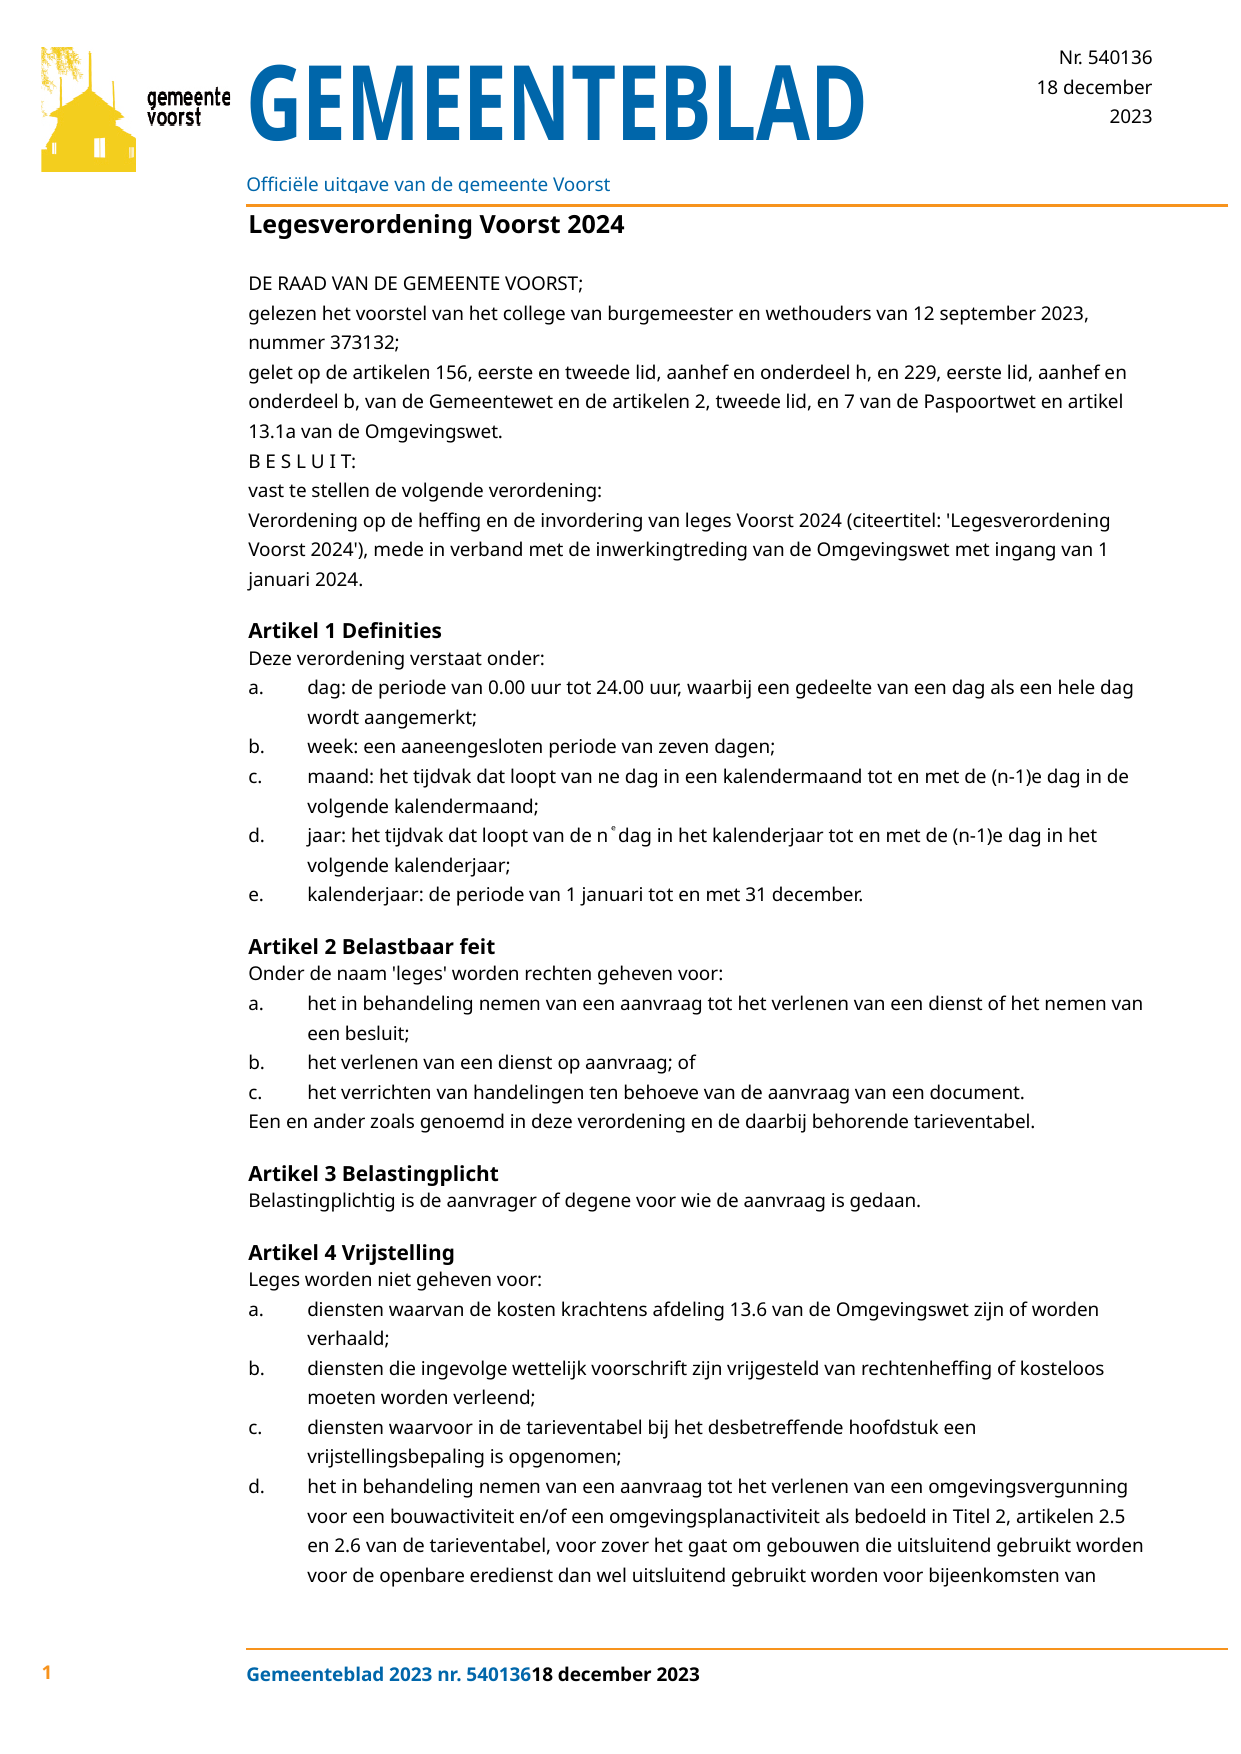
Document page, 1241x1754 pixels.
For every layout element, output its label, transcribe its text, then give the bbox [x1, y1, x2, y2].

text Artikel 4 Vrijstelling [248, 1238, 1152, 1266]
list dag: de periode van 0.00 uur tot 24.00 uur, waarbij een gedeelte van een dag als een hele dag wordt aangemerkt; [248, 674, 1152, 730]
text Onder de naam 'leges' worden rechten geheven voor: [248, 961, 1152, 986]
list kalenderjaar: de periode van 1 januari tot en met 31 december. [248, 882, 1152, 907]
text Artikel 1 Definities [248, 617, 1152, 645]
list diensten die ingevolge wettelijk voorschrift zijn vrijgesteld van rechtenheffing of kosteloos moeten worden verleend; [248, 1355, 1152, 1410]
list het verrichten van handelingen ten behoeve van de aanvraag van een document. [248, 1079, 1152, 1104]
list het in behandeling nemen van een aanvraag tot het verlenen van een dienst of het nemen van een besluit; [248, 990, 1152, 1045]
text Deze verordening verstaat onder: [248, 645, 1152, 671]
list jaar: het tijdvak dat loopt van de n ͤ dag in het kalenderjaar tot en met de (n-1)e dag in het volgende kalenderjaar; [248, 822, 1152, 878]
list het in behandeling nemen van een aanvraag tot het verlenen van een omgevingsvergunning voor een bouwactiviteit en/of een omgevingsplanactiviteit als bedoeld in Titel 2, artikelen 2.5 en 2.6 van de tarieventabel, voor zover het gaat om gebouwen die uitsluitend gebruikt worden voor de openbare eredienst dan wel uitsluitend gebruikt worden voor bijeenkomsten van [248, 1473, 1152, 1588]
text B E S L U I T: [248, 448, 1152, 473]
text Verordening op de heffing en de invordering van leges Voorst 2024 (citeertitel: 'Legesverordening Voorst 2024'), mede in verband met de inwerkingtreding van de Omgevingswet met ingang van 1 januari 2024. [248, 507, 1152, 592]
text gelet op de artikelen 156, eerste en tweede lid, aanhef en onderdeel h, en 229, eerste lid, aanhef en onderdeel b, van de Gemeentewet en de artikelen 2, tweede lid, en 7 van de Paspoortwet en artikel 13.1a van de Omgevingswet. [248, 359, 1152, 444]
text Leges worden niet geheven voor: [248, 1266, 1152, 1292]
list diensten waarvoor in de tarieventabel bij het desbetreffende hoofdstuk een vrijstellingsbepaling is opgenomen; [248, 1414, 1152, 1469]
list het verlenen van een dienst op aanvraag; of [248, 1049, 1152, 1075]
text vast te stellen de volgende verordening: [248, 477, 1152, 503]
text Belastingplichtig is de aanvrager of degene voor wie de aanvraag is gedaan. [248, 1187, 1152, 1213]
list week: een aaneengesloten periode van zeven dagen; [248, 734, 1152, 759]
text gelezen het voorstel van het college van burgemeester en wethouders van 12 september 2023, nummer 373132; [248, 300, 1152, 355]
list diensten waarvan de kosten krachtens afdeling 13.6 van de Omgevingswet zijn of worden verhaald; [248, 1296, 1152, 1351]
text Artikel 2 Belastbaar feit [248, 932, 1152, 961]
list maand: het tijdvak dat loopt van ne dag in een kalendermaand tot en met de (n-1)e dag in de volgende kalendermaand; [248, 763, 1152, 819]
picture [41, 47, 231, 172]
text Legesverordening Voorst 2024 [248, 207, 1152, 241]
text Een en ander zoals genoemd in deze verordening en de daarbij behorende tarieventabel. [248, 1108, 1152, 1134]
text Artikel 3 Belastingplicht [248, 1159, 1152, 1187]
text DE RAAD VAN DE GEMEENTE VOORST; [248, 270, 1152, 296]
